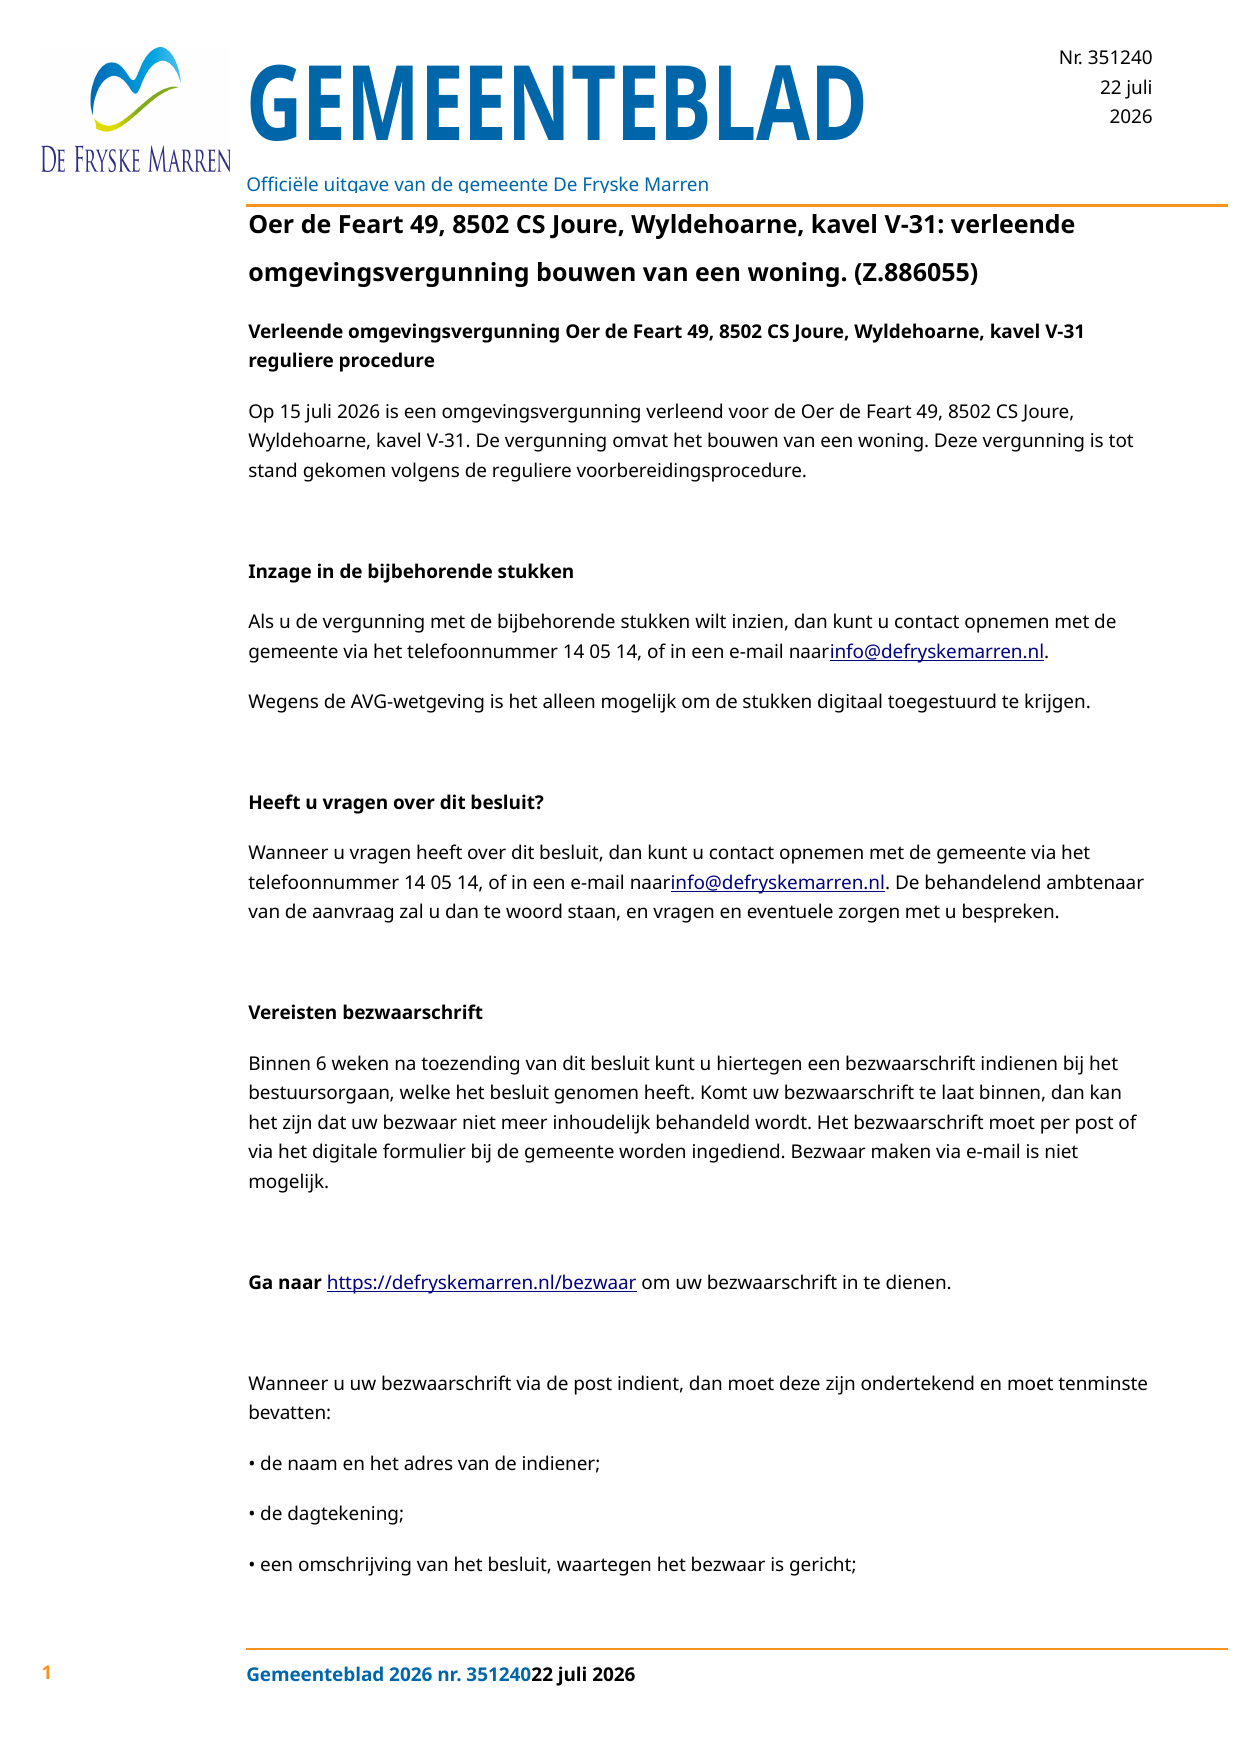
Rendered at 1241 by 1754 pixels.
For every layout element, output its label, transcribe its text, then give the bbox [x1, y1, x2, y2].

text Vereisten bezwaarschrift [248, 999, 1152, 1025]
text Als u de vergunning met de bijbehorende stukken wilt inzien, dan kunt u contact opnemen met de gemeente via het telefoonnummer 14 05 14, of in een e-mail naarinfo@defryskemarren.nl. [248, 608, 1152, 664]
text Heeft u vragen over dit besluit? [248, 789, 1152, 815]
text Wanneer u vragen heeft over dit besluit, dan kunt u contact opnemen met de gemeente via het telefoonnummer 14 05 14, of in een e-mail naarinfo@defryskemarren.nl. De behandelend ambtenaar van de aanvraag zal u dan te woord staan, en vragen en eventuele zorgen met u bespreken. [248, 839, 1152, 924]
text Verleende omgevingsvergunning Oer de Feart 49, 8502 CS Joure, Wyldehoarne, kavel V-31 reguliere procedure [248, 318, 1152, 373]
text • een omschrijving van het besluit, waartegen het bezwaar is gericht; [248, 1551, 1152, 1577]
text Oer de Feart 49, 8502 CS Joure, Wyldehoarne, kavel V-31: verleende omgevingsvergunning bouwen van een woning. (Z.886055) [248, 207, 1152, 288]
text Ga naar https://defryskemarren.nl/bezwaar om uw bezwaarschrift in te dienen. [248, 1269, 1152, 1295]
text Wegens de AVG-wetgeving is het alleen mogelijk om de stukken digitaal toegestuurd te krijgen. [248, 688, 1152, 714]
picture [41, 47, 231, 172]
text Wanneer u uw bezwaarschrift via de post indient, dan moet deze zijn ondertekend en moet tenminste bevatten: [248, 1370, 1152, 1425]
text Inzage in de bijbehorende stukken [248, 558, 1152, 584]
text Binnen 6 weken na toezending van dit besluit kunt u hiertegen een bezwaarschrift indienen bij het bestuursorgaan, welke het besluit genomen heeft. Komt uw bezwaarschrift te laat binnen, dan kan het zijn dat uw bezwaar niet meer inhoudelijk behandeld wordt. Het bezwaarschrift moet per post of via het digitale formulier bij de gemeente worden ingediend. Bezwaar maken via e-mail is niet mogelijk. [248, 1050, 1152, 1194]
text • de naam en het adres van de indiener; [248, 1450, 1152, 1476]
text Op 15 juli 2026 is een omgevingsvergunning verleend voor de Oer de Feart 49, 8502 CS Joure, Wyldehoarne, kavel V-31. De vergunning omvat het bouwen van een woning. Deze vergunning is tot stand gekomen volgens de reguliere voorbereidingsprocedure. [248, 398, 1152, 483]
text • de dagtekening; [248, 1500, 1152, 1526]
